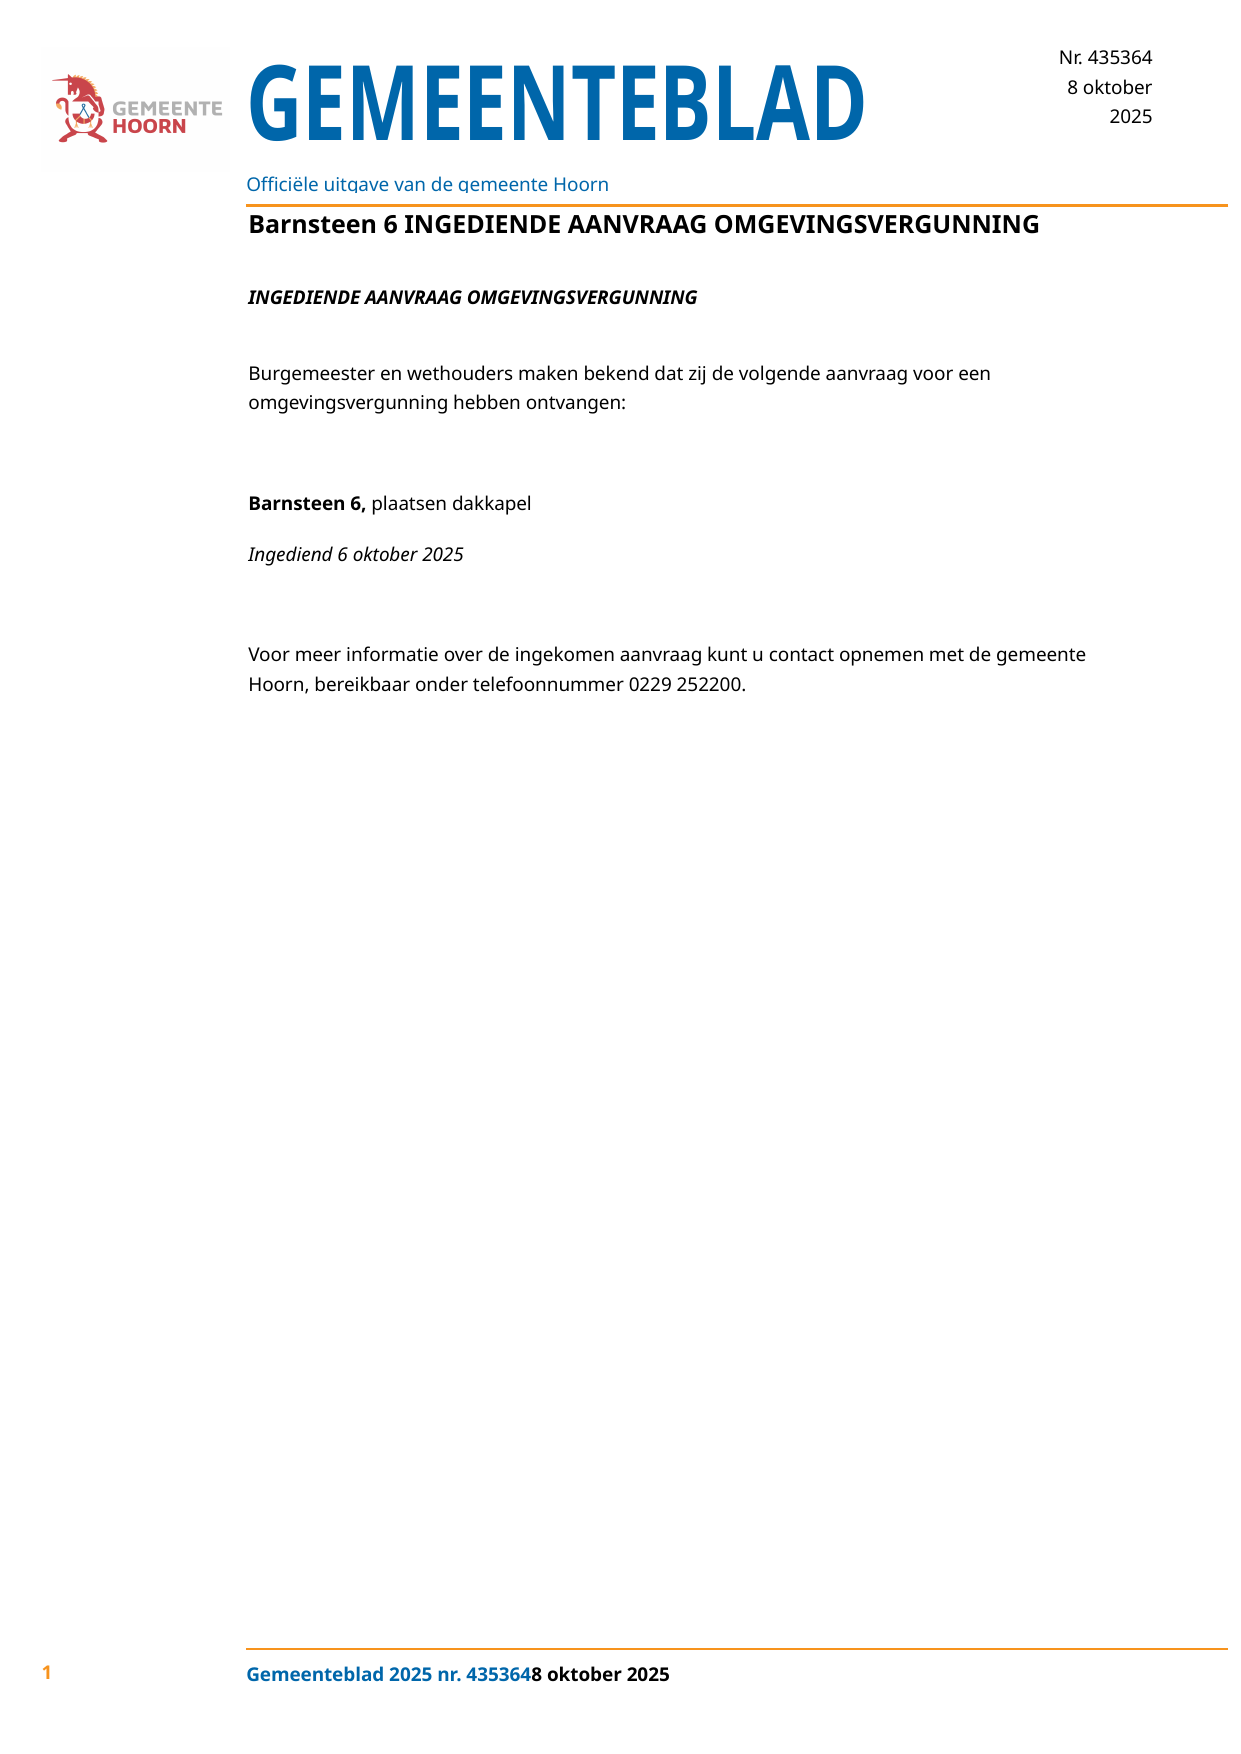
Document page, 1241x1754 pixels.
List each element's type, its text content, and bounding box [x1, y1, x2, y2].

text Ingediend 6 oktober 2025 [248, 541, 1152, 567]
text Voor meer informatie over de ingekomen aanvraag kunt u contact opnemen met de gemeente Hoorn, bereikbaar onder telefoonnummer 0229 252200. [248, 642, 1152, 697]
picture [41, 47, 231, 172]
text Barnsteen 6, plaatsen dakkapel [248, 490, 1152, 516]
text Burgemeester en wethouders maken bekend dat zij de volgende aanvraag voor een omgevingsvergunning hebben ontvangen: [248, 360, 1152, 415]
text Barnsteen 6 INGEDIENDE AANVRAAG OMGEVINGSVERGUNNING [248, 207, 1152, 241]
text INGEDIENDE AANVRAAG OMGEVINGSVERGUNNING [248, 284, 1152, 309]
